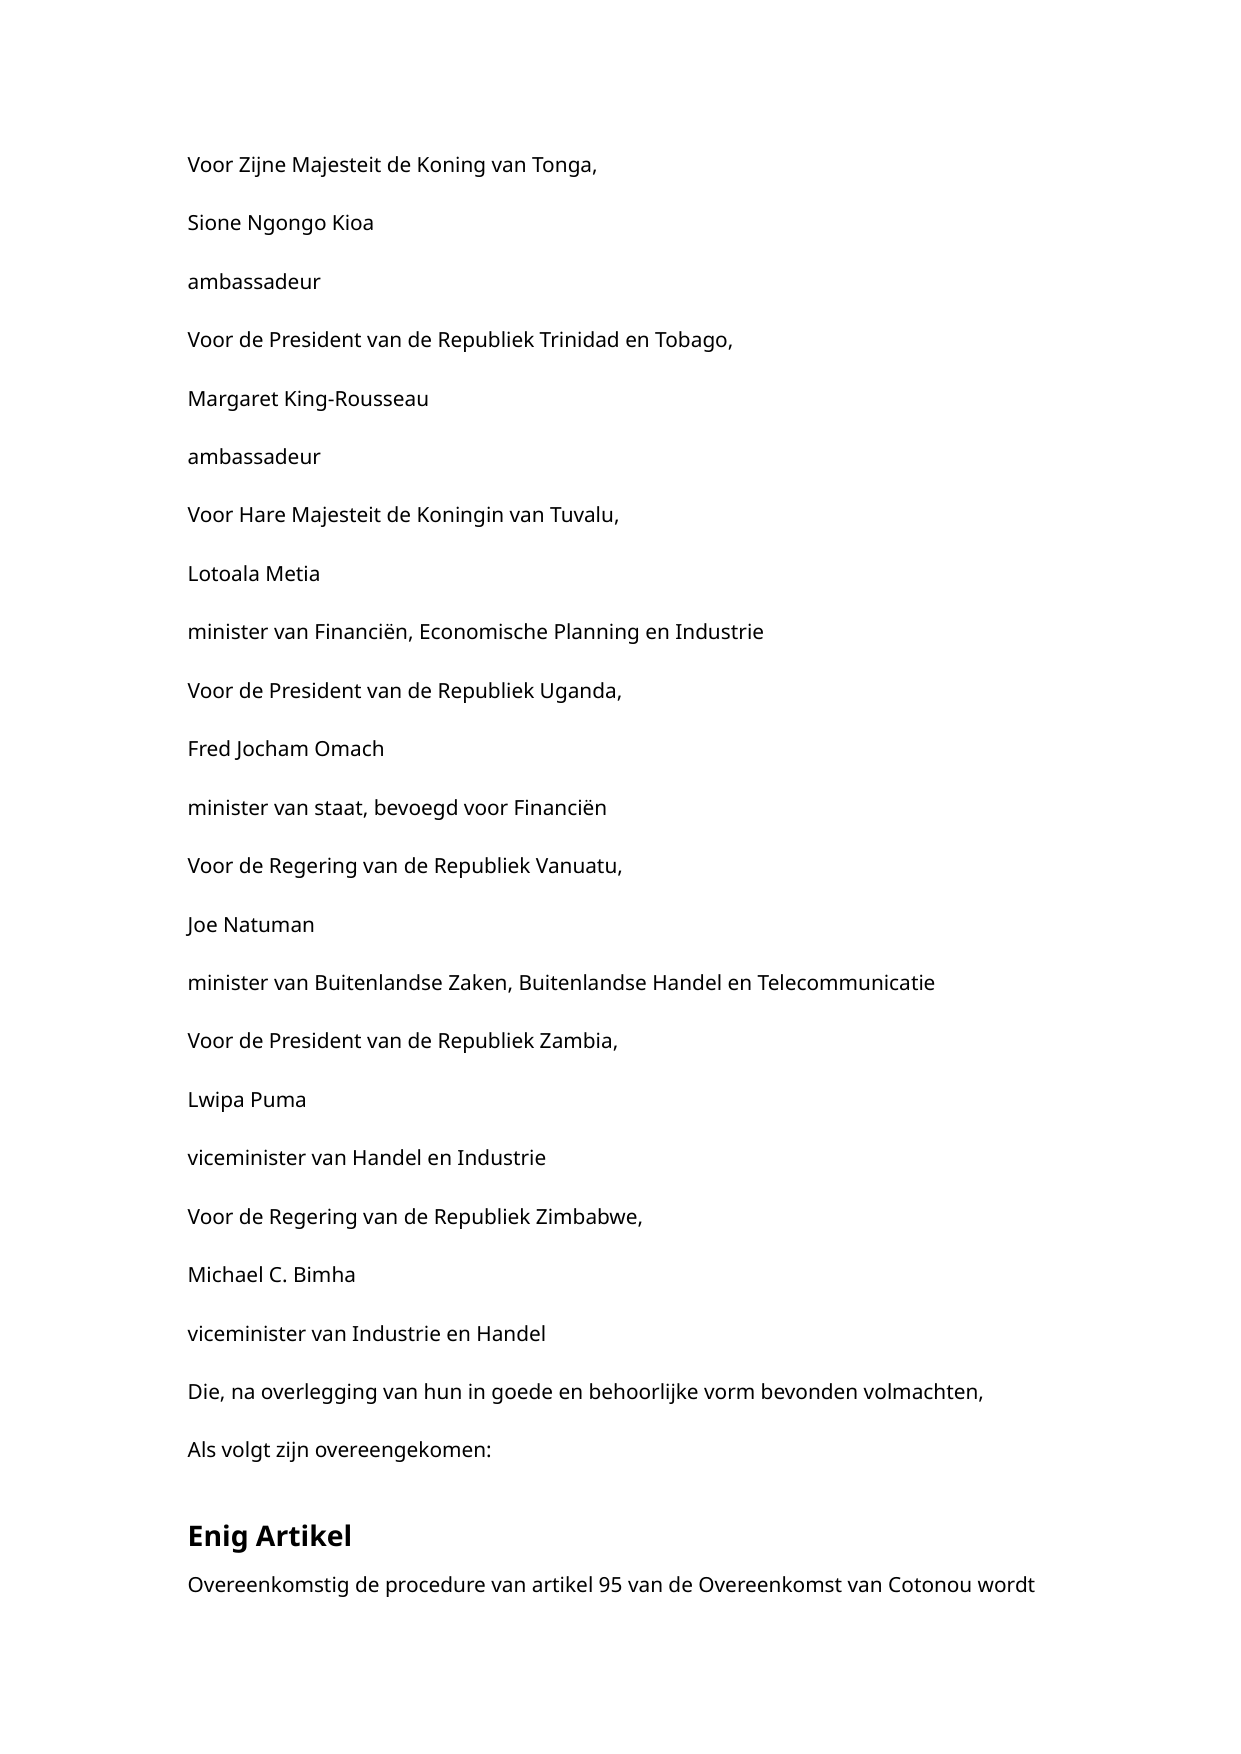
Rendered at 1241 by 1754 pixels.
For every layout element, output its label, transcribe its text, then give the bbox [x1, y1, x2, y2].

text ambassadeur [187, 267, 1053, 295]
text Michael C. Bimha [187, 1260, 1053, 1289]
text Voor Zijne Majesteit de Koning van Tonga, [187, 150, 1053, 178]
text Lwipa Puma [187, 1085, 1053, 1113]
text Overeenkomstig de procedure van artikel 95 van de Overeenkomst van Cotonou wordt [187, 1570, 1053, 1599]
text viceminister van Industrie en Handel [187, 1319, 1053, 1347]
text Voor de President van de Republiek Zambia, [187, 1027, 1053, 1055]
text Die, na overlegging van hun in goede en behoorlijke vorm bevonden volmachten, [187, 1377, 1053, 1406]
text Voor de President van de Republiek Uganda, [187, 676, 1053, 704]
text Voor de Regering van de Republiek Zimbabwe, [187, 1202, 1053, 1230]
text Fred Jocham Omach [187, 734, 1053, 763]
text Voor de Regering van de Republiek Vanuatu, [187, 851, 1053, 880]
text minister van Buitenlandse Zaken, Buitenlandse Handel en Telecommunicatie [187, 968, 1053, 997]
text Als volgt zijn overeengekomen: [187, 1436, 1053, 1464]
text Voor Hare Majesteit de Koningin van Tuvalu, [187, 501, 1053, 529]
text ambassadeur [187, 442, 1053, 471]
text minister van staat, bevoegd voor Financiën [187, 793, 1053, 821]
text Joe Natuman [187, 910, 1053, 938]
text Sione Ngongo Kioa [187, 208, 1053, 237]
text Lotoala Metia [187, 559, 1053, 587]
text minister van Financiën, Economische Planning en Industrie [187, 617, 1053, 646]
text viceminister van Handel en Industrie [187, 1143, 1053, 1172]
text Voor de President van de Republiek Trinidad en Tobago, [187, 325, 1053, 354]
subtitle Enig Artikel [187, 1517, 1053, 1555]
text Margaret King-Rousseau [187, 384, 1053, 412]
